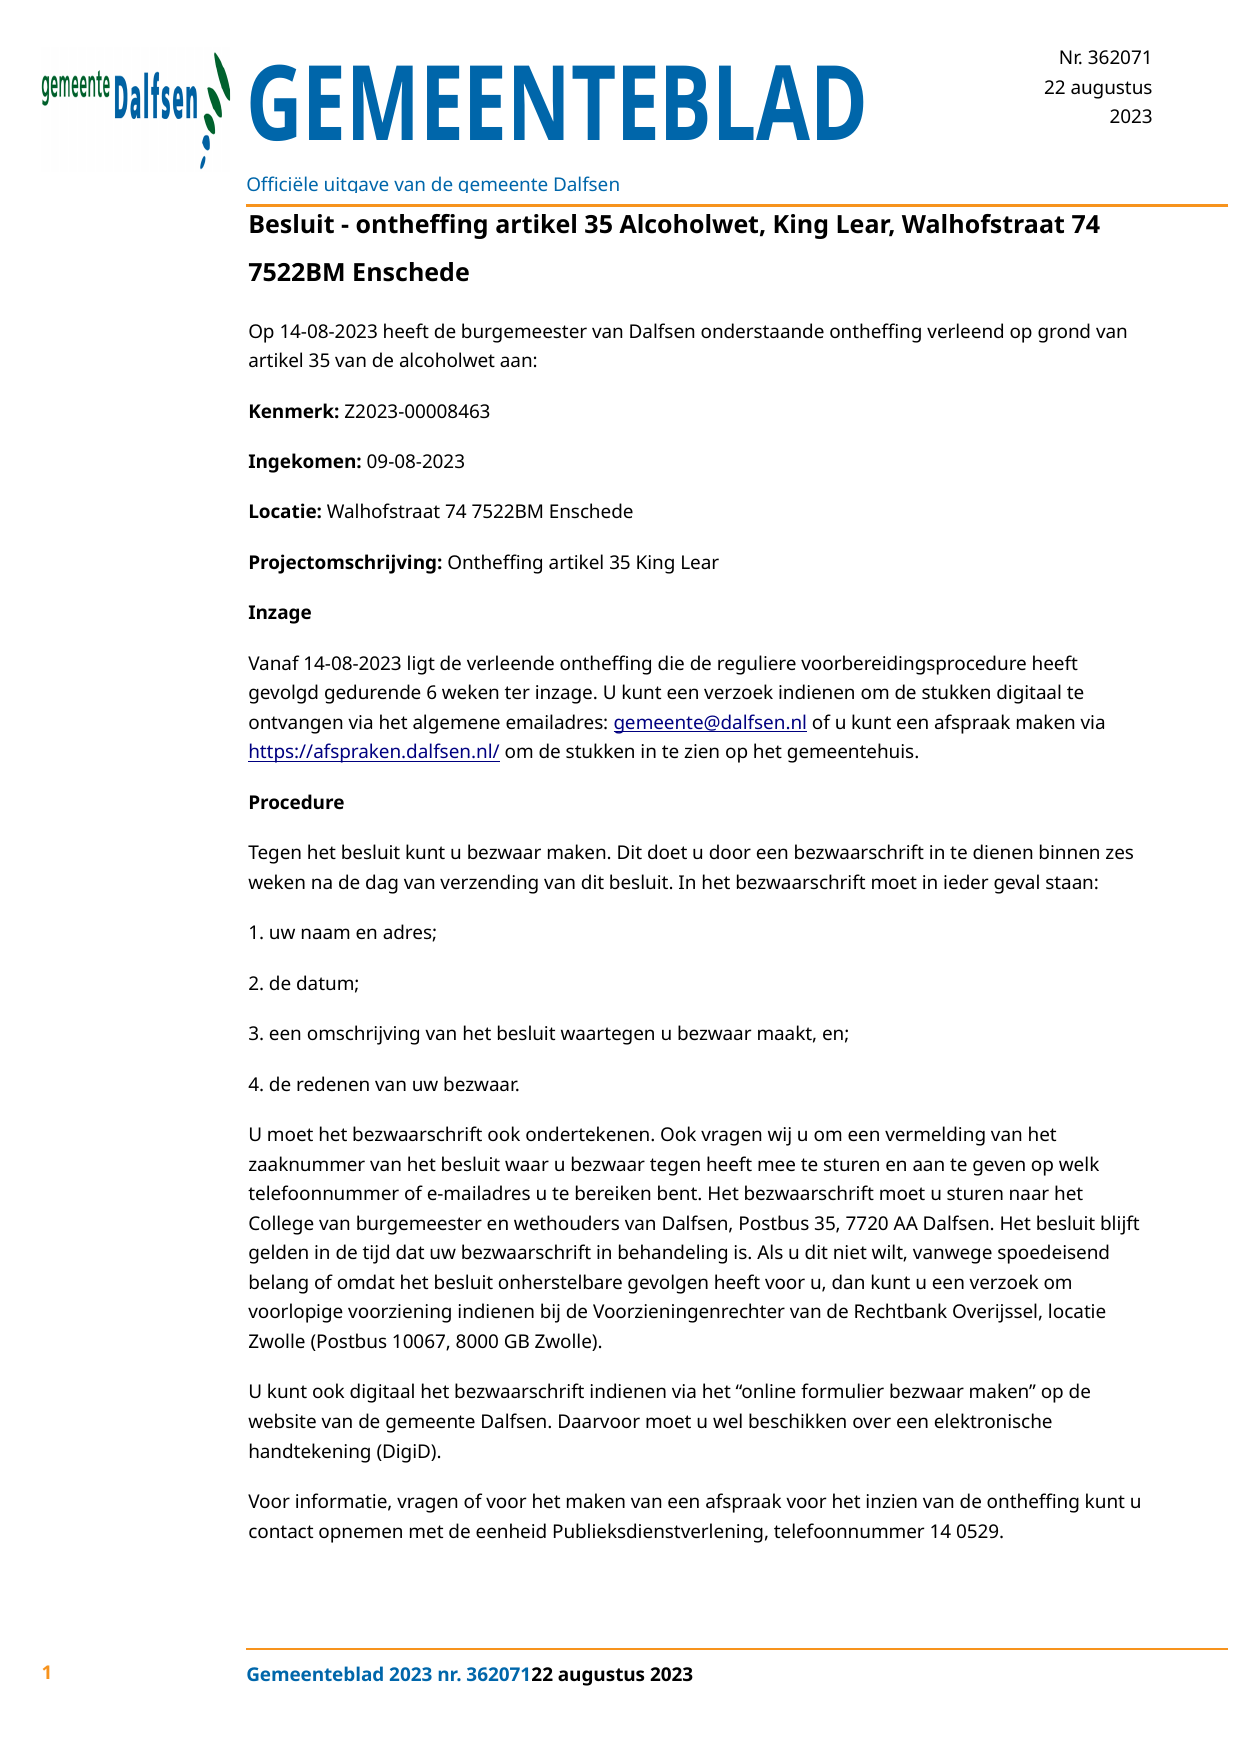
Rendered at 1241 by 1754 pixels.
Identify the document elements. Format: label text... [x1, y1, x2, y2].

text Op 14-08-2023 heeft de burgemeester van Dalfsen onderstaande ontheffing verleend op grond van artikel 35 van de alcoholwet aan: [248, 318, 1152, 373]
text 4. de redenen van uw bezwaar. [248, 1071, 1152, 1097]
text U moet het bezwaarschrift ook ondertekenen. Ook vragen wij u om een vermelding van het zaaknummer van het besluit waar u bezwaar tegen heeft mee te sturen en aan te geven op welk telefoonnummer of e-mailadres u te bereiken bent. Het bezwaarschrift moet u sturen naar het College van burgemeester en wethouders van Dalfsen, Postbus 35, 7720 AA Dalfsen. Het besluit blijft gelden in de tijd dat uw bezwaarschrift in behandeling is. Als u dit niet wilt, vanwege spoedeisend belang of omdat het besluit onherstelbare gevolgen heeft voor u, dan kunt u een verzoek om voorlopige voorziening indienen bij de Voorzieningenrechter van de Rechtbank Overijssel, locatie Zwolle (Postbus 10067, 8000 GB Zwolle). [248, 1121, 1152, 1354]
text Projectomschrijving: Ontheffing artikel 35 King Lear [248, 549, 1152, 575]
picture [41, 47, 231, 172]
text U kunt ook digitaal het bezwaarschrift indienen via het “online formulier bezwaar maken” op de website van de gemeente Dalfsen. Daarvoor moet u wel beschikken over een elektronische handtekening (DigiD). [248, 1379, 1152, 1464]
text Locatie: Walhofstraat 74 7522BM Enschede [248, 499, 1152, 524]
text Tegen het besluit kunt u bezwaar maken. Dit doet u door een bezwaarschrift in te dienen binnen zes weken na de dag van verzending van dit besluit. In het bezwaarschrift moet in ieder geval staan: [248, 839, 1152, 895]
text 3. een omschrijving van het besluit waartegen u bezwaar maakt, en; [248, 1020, 1152, 1046]
text Procedure [248, 789, 1152, 815]
text Besluit - ontheffing artikel 35 Alcoholwet, King Lear, Walhofstraat 74 7522BM Enschede [248, 207, 1152, 288]
text Vanaf 14-08-2023 ligt de verleende ontheffing die de reguliere voorbereidingsprocedure heeft gevolgd gedurende 6 weken ter inzage. U kunt een verzoek indienen om de stukken digitaal te ontvangen via het algemene emailadres: gemeente@dalfsen.nl of u kunt een afspraak maken via https://afspraken.dalfsen.nl/ om de stukken in te zien op het gemeentehuis. [248, 650, 1152, 764]
text Kenmerk: Z2023-00008463 [248, 398, 1152, 424]
text Ingekomen: 09-08-2023 [248, 448, 1152, 474]
text Inzage [248, 599, 1152, 625]
text Voor informatie, vragen of voor het maken van een afspraak voor het inzien van de ontheffing kunt u contact opnemen met de eenheid Publieksdienstverlening, telefoonnummer 14 0529. [248, 1488, 1152, 1544]
text 2. de datum; [248, 970, 1152, 996]
text 1. uw naam en adres; [248, 919, 1152, 945]
